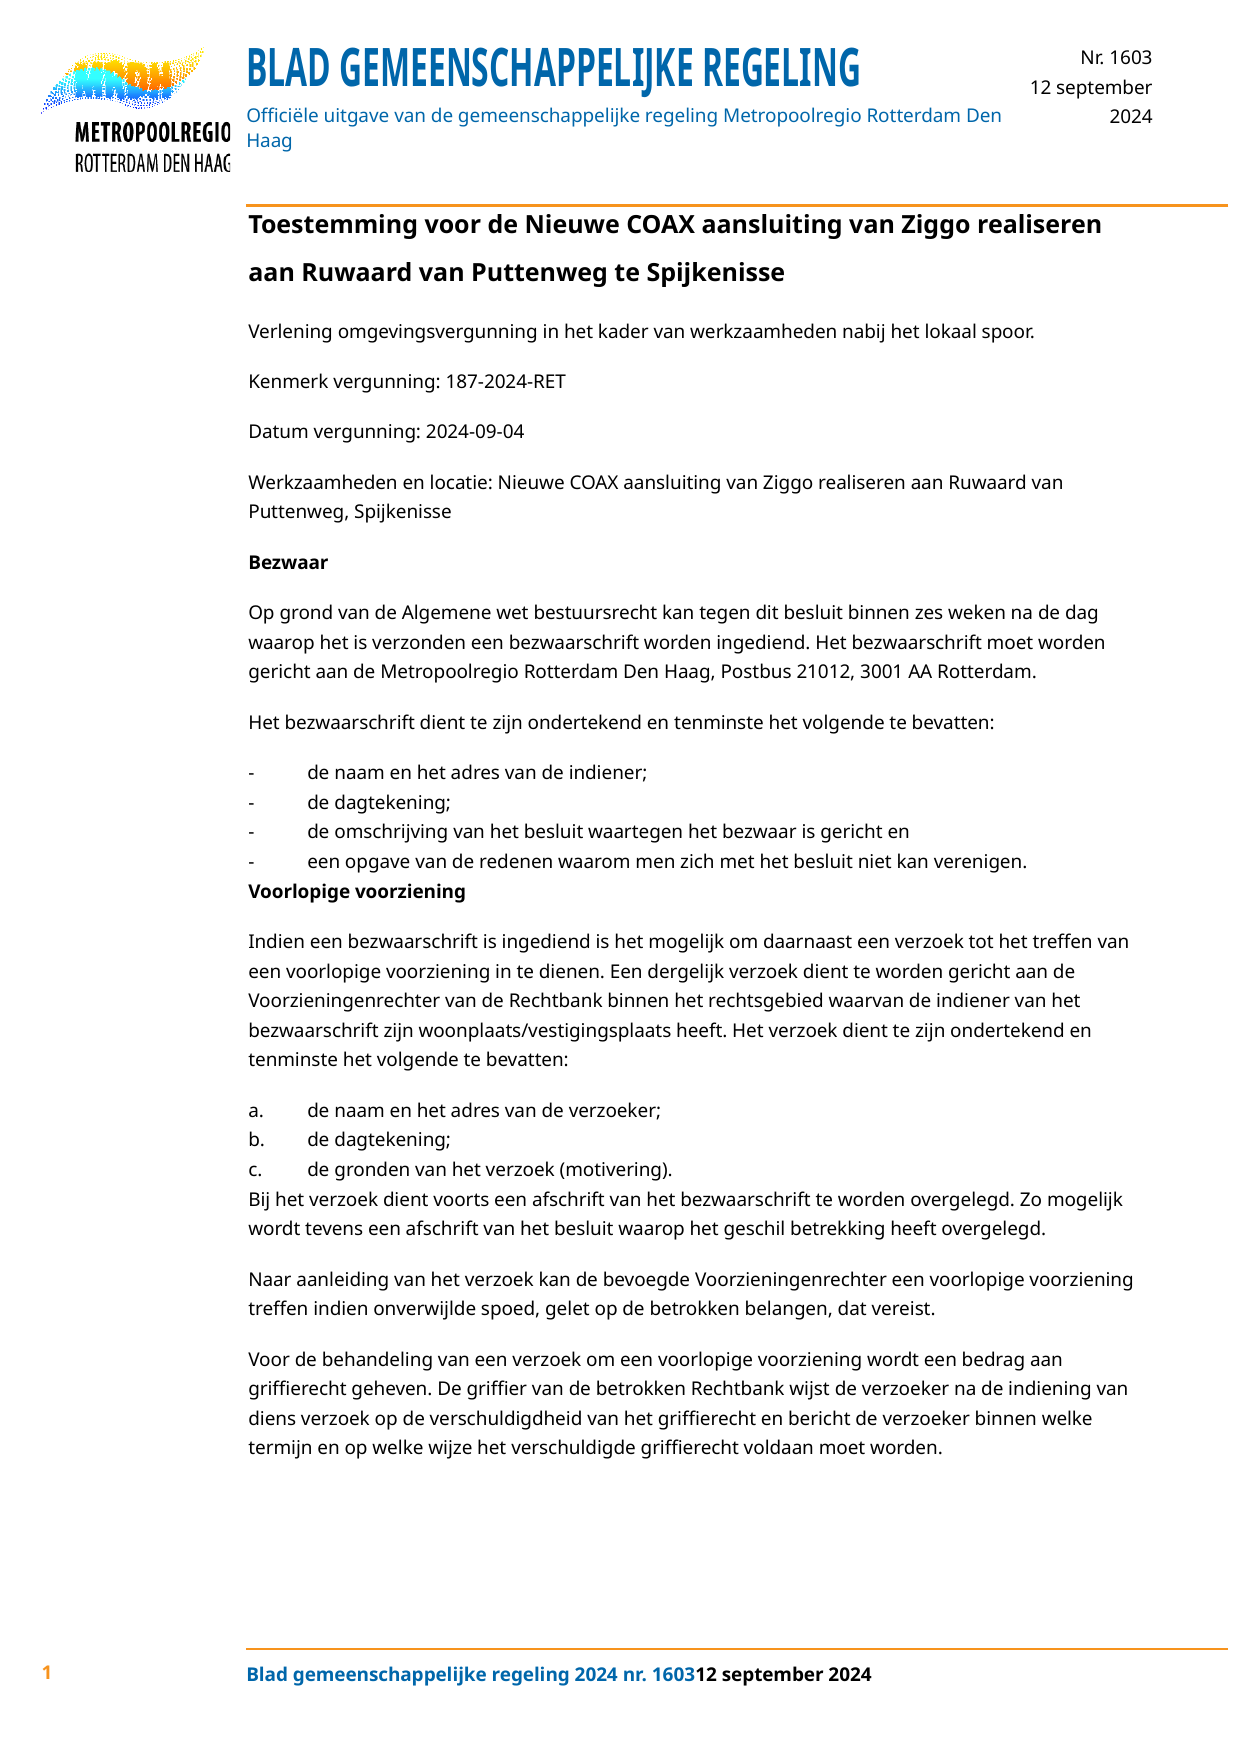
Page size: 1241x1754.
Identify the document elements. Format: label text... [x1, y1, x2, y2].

list de dagtekening; [248, 1127, 1152, 1152]
text Verlening omgevingsvergunning in het kader van werkzaamheden nabij het lokaal spoor. [248, 318, 1152, 344]
text Naar aanleiding van het verzoek kan de bevoegde Voorzieningenrechter een voorlopige voorziening treffen indien onverwijlde spoed, gelet op de betrokken belangen, dat vereist. [248, 1266, 1152, 1321]
text Datum vergunning: 2024-09-04 [248, 419, 1152, 444]
list de naam en het adres van de verzoeker; [248, 1097, 1152, 1123]
picture [41, 47, 231, 172]
text Bij het verzoek dient voorts een afschrift van het bezwaarschrift te worden overgelegd. Zo mogelijk wordt tevens een afschrift van het besluit waarop het geschil betrekking heeft overgelegd. [248, 1186, 1152, 1241]
text Op grond van de Algemene wet bestuursrecht kan tegen dit besluit binnen zes weken na de dag waarop het is verzonden een bezwaarschrift worden ingediend. Het bezwaarschrift moet worden gericht aan de Metropoolregio Rotterdam Den Haag, Postbus 21012, 3001 AA Rotterdam. [248, 599, 1152, 684]
text Bezwaar [248, 549, 1152, 575]
text Voorlopige voorziening [248, 878, 1152, 904]
text Het bezwaarschrift dient te zijn ondertekend en tenminste het volgende te bevatten: [248, 709, 1152, 735]
text Voor de behandeling van een verzoek om een voorlopige voorziening wordt een bedrag aan griffierecht geheven. De griffier van de betrokken Rechtbank wijst de verzoeker na de indiening van diens verzoek op de verschuldigdheid van het griffierecht en bericht de verzoeker binnen welke termijn en op welke wijze het verschuldigde griffierecht voldaan moet worden. [248, 1346, 1152, 1460]
list de naam en het adres van de indiener; [248, 759, 1152, 785]
text Toestemming voor de Nieuwe COAX aansluiting van Ziggo realiseren aan Ruwaard van Puttenweg te Spijkenisse [248, 207, 1152, 288]
text Kenmerk vergunning: 187-2024-RET [248, 368, 1152, 394]
list een opgave van de redenen waarom men zich met het besluit niet kan verenigen. [248, 848, 1152, 874]
list de dagtekening; [248, 789, 1152, 815]
text Werkzaamheden en locatie: Nieuwe COAX aansluiting van Ziggo realiseren aan Ruwaard van Puttenweg, Spijkenisse [248, 469, 1152, 524]
list de gronden van het verzoek (motivering). [248, 1156, 1152, 1182]
text Indien een bezwaarschrift is ingediend is het mogelijk om daarnaast een verzoek tot het treffen van een voorlopige voorziening in te dienen. Een dergelijk verzoek dient te worden gericht aan de Voorzieningenrechter van de Rechtbank binnen het rechtsgebied waarvan de indiener van het bezwaarschrift zijn woonplaats/vestigingsplaats heeft. Het verzoek dient te zijn ondertekend en tenminste het volgende te bevatten: [248, 928, 1152, 1072]
list de omschrijving van het besluit waartegen het bezwaar is gericht en [248, 819, 1152, 844]
